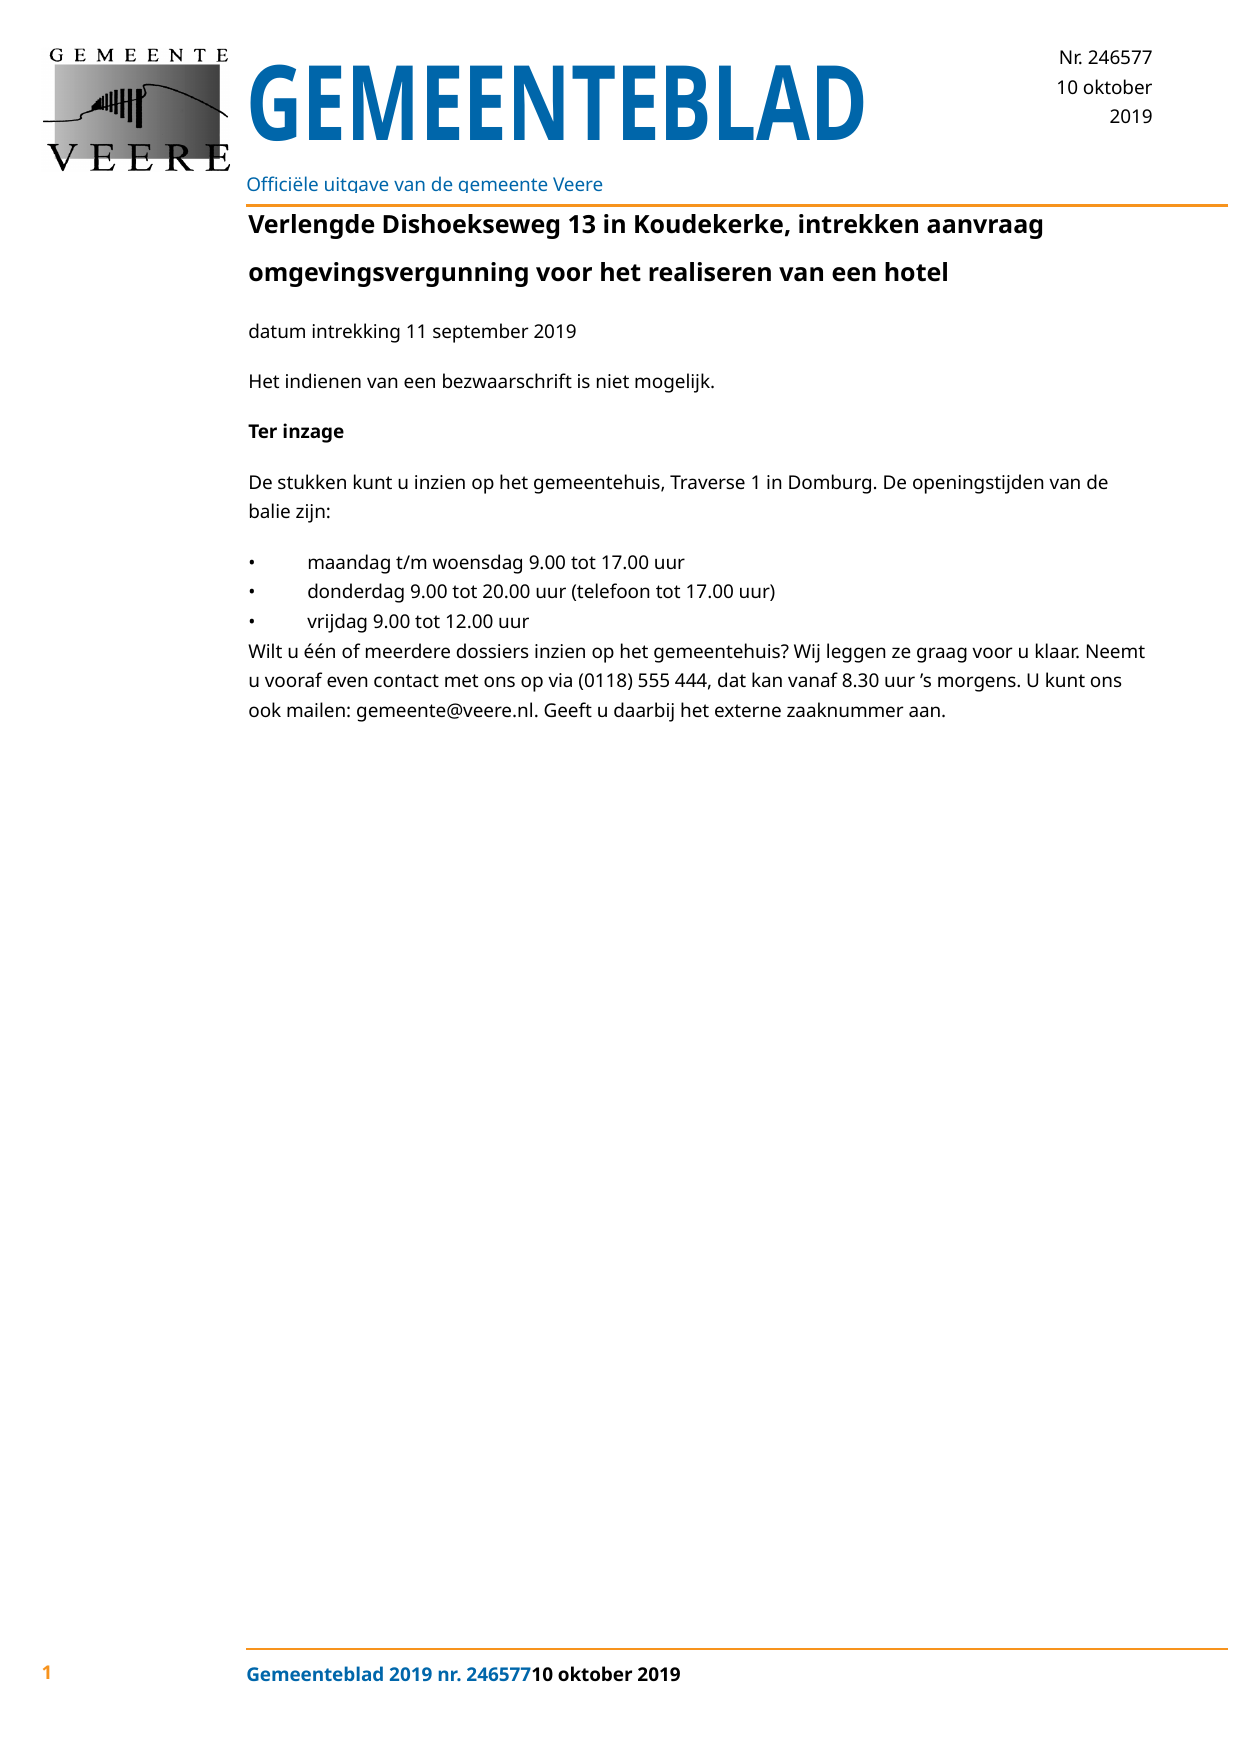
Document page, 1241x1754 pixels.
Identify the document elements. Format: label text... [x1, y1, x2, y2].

text datum intrekking 11 september 2019 [248, 318, 1152, 344]
text Het indienen van een bezwaarschrift is niet mogelijk. [248, 368, 1152, 394]
text Ter inzage [248, 419, 1152, 444]
picture [41, 47, 231, 172]
text Verlengde Dishoekseweg 13 in Koudekerke, intrekken aanvraag omgevingsvergunning voor het realiseren van een hotel [248, 207, 1152, 288]
list vrijdag 9.00 tot 12.00 uur [248, 608, 1152, 634]
text De stukken kunt u inzien op het gemeentehuis, Traverse 1 in Domburg. De openingstijden van de balie zijn: [248, 469, 1152, 524]
list maandag t/m woensdag 9.00 tot 17.00 uur [248, 549, 1152, 575]
list donderdag 9.00 tot 20.00 uur (telefoon tot 17.00 uur) [248, 579, 1152, 604]
text Wilt u één of meerdere dossiers inzien op het gemeentehuis? Wij leggen ze graag voor u klaar. Neemt u vooraf even contact met ons op via (0118) 555 444, dat kan vanaf 8.30 uur ’s morgens. U kunt ons ook mailen: gemeente@veere.nl. Geeft u daarbij het externe zaaknummer aan. [248, 638, 1152, 723]
